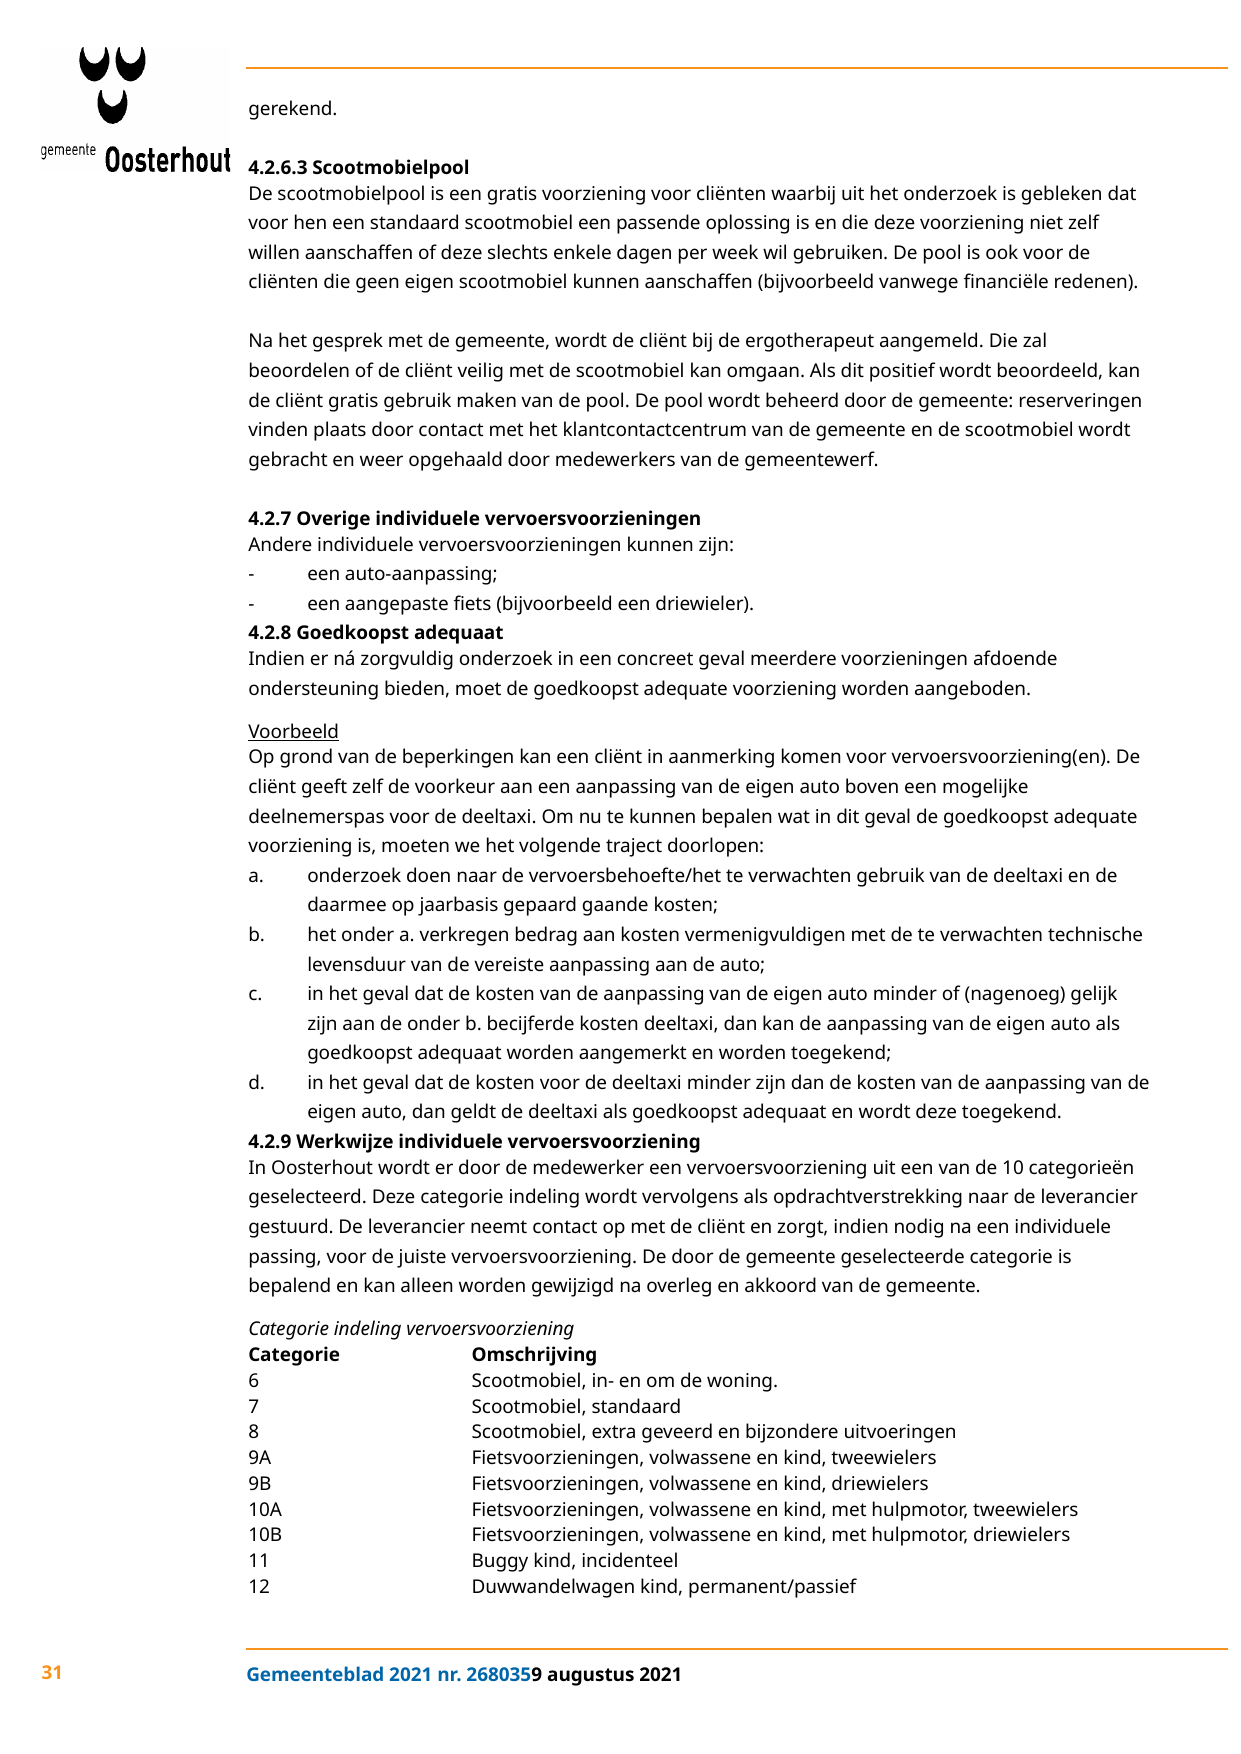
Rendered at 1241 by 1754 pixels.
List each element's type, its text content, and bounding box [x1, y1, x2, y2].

table_cell Duwwandelwagen kind, permanent/passief [471, 1573, 1152, 1599]
text 4.2.6.3 Scootmobielpool [248, 154, 1152, 180]
table_cell Fietsvoorzieningen, volwassene en kind, tweewielers [471, 1444, 1152, 1470]
text Categorie indeling vervoersvoorziening [248, 1316, 1152, 1341]
table_cell 10B [248, 1521, 471, 1547]
text Voorbeeld [248, 718, 1152, 744]
text 4.2.8 Goedkoopst adequaat [248, 619, 1152, 645]
table_cell 9A [248, 1444, 471, 1470]
text 4.2.7 Overige individuele vervoersvoorzieningen [248, 505, 1152, 531]
table_cell 6 [248, 1367, 471, 1393]
table_header Categorie [248, 1341, 471, 1367]
table_cell 12 [248, 1573, 471, 1599]
table_cell Scootmobiel, in- en om de woning. [471, 1367, 1152, 1393]
table_cell Fietsvoorzieningen, volwassene en kind, driewielers [471, 1470, 1152, 1496]
table_cell 7 [248, 1393, 471, 1418]
list in het geval dat de kosten voor de deeltaxi minder zijn dan de kosten van de aanpassing van de eigen auto, dan geldt de deeltaxi als goedkoopst adequaat en wordt deze toegekend. [248, 1069, 1152, 1124]
table_cell 8 [248, 1419, 471, 1444]
table_cell Buggy kind, incidenteel [471, 1547, 1152, 1573]
list in het geval dat de kosten van de aanpassing van de eigen auto minder of (nagenoeg) gelijk zijn aan de onder b. becijferde kosten deeltaxi, dan kan de aanpassing van de eigen auto als goedkoopst adequaat worden aangemerkt en worden toegekend; [248, 980, 1152, 1065]
table_cell 11 [248, 1547, 471, 1573]
table_header Omschrijving [471, 1341, 1152, 1367]
list een auto-aanpassing; [248, 560, 1152, 586]
text Op grond van de beperkingen kan een cliënt in aanmerking komen voor vervoersvoorziening(en). De cliënt geeft zelf de voorkeur aan een aanpassing van de eigen auto boven een mogelijke deelnemerspas voor de deeltaxi. Om nu te kunnen bepalen wat in dit geval de goedkoopst adequate voorziening is, moeten we het volgende traject doorlopen: [248, 744, 1152, 858]
picture [41, 47, 231, 172]
list onderzoek doen naar de vervoersbehoefte/het te verwachten gebruik van de deeltaxi en de daarmee op jaarbasis gepaard gaande kosten; [248, 862, 1152, 917]
text Indien er ná zorgvuldig onderzoek in een concreet geval meerdere voorzieningen afdoende ondersteuning bieden, moet de goedkoopst adequate voorziening worden aangeboden. [248, 645, 1152, 701]
table_cell Scootmobiel, extra geveerd en bijzondere uitvoeringen [471, 1419, 1152, 1444]
table_cell 10A [248, 1496, 471, 1521]
text De scootmobielpool is een gratis voorziening voor cliënten waarbij uit het onderzoek is gebleken dat voor hen een standaard scootmobiel een passende oplossing is en die deze voorziening niet zelf willen aanschaffen of deze slechts enkele dagen per week wil gebruiken. De pool is ook voor de cliënten die geen eigen scootmobiel kunnen aanschaffen (bijvoorbeeld vanwege financiële redenen). [248, 180, 1152, 294]
list een aangepaste fiets (bijvoorbeeld een driewieler). [248, 590, 1152, 616]
text Andere individuele vervoersvoorzieningen kunnen zijn: [248, 531, 1152, 557]
text In Oosterhout wordt er door de medewerker een vervoersvoorziening uit een van de 10 categorieën geselecteerd. Deze categorie indeling wordt vervolgens als opdrachtverstrekking naar de leverancier gestuurd. De leverancier neemt contact op met de cliënt en zorgt, indien nodig na een individuele passing, voor de juiste vervoersvoorziening. De door de gemeente geselecteerde categorie is bepalend en kan alleen worden gewijzigd na overleg en akkoord van de gemeente. [248, 1154, 1152, 1298]
text gerekend. [248, 95, 1152, 121]
table_cell Scootmobiel, standaard [471, 1393, 1152, 1418]
table_cell 9B [248, 1470, 471, 1496]
table_cell Fietsvoorzieningen, volwassene en kind, met hulpmotor, driewielers [471, 1521, 1152, 1547]
text Na het gesprek met de gemeente, wordt de cliënt bij de ergotherapeut aangemeld. Die zal beoordelen of de cliënt veilig met de scootmobiel kan omgaan. Als dit positief wordt beoordeeld, kan de cliënt gratis gebruik maken van de pool. De pool wordt beheerd door de gemeente: reserveringen vinden plaats door contact met het klantcontactcentrum van de gemeente en de scootmobiel wordt gebracht en weer opgehaald door medewerkers van de gemeentewerf. [248, 328, 1152, 472]
list het onder a. verkregen bedrag aan kosten vermenigvuldigen met de te verwachten technische levensduur van de vereiste aanpassing aan de auto; [248, 921, 1152, 977]
table_cell Fietsvoorzieningen, volwassene en kind, met hulpmotor, tweewielers [471, 1496, 1152, 1521]
text 4.2.9 Werkwijze individuele vervoersvoorziening [248, 1128, 1152, 1154]
